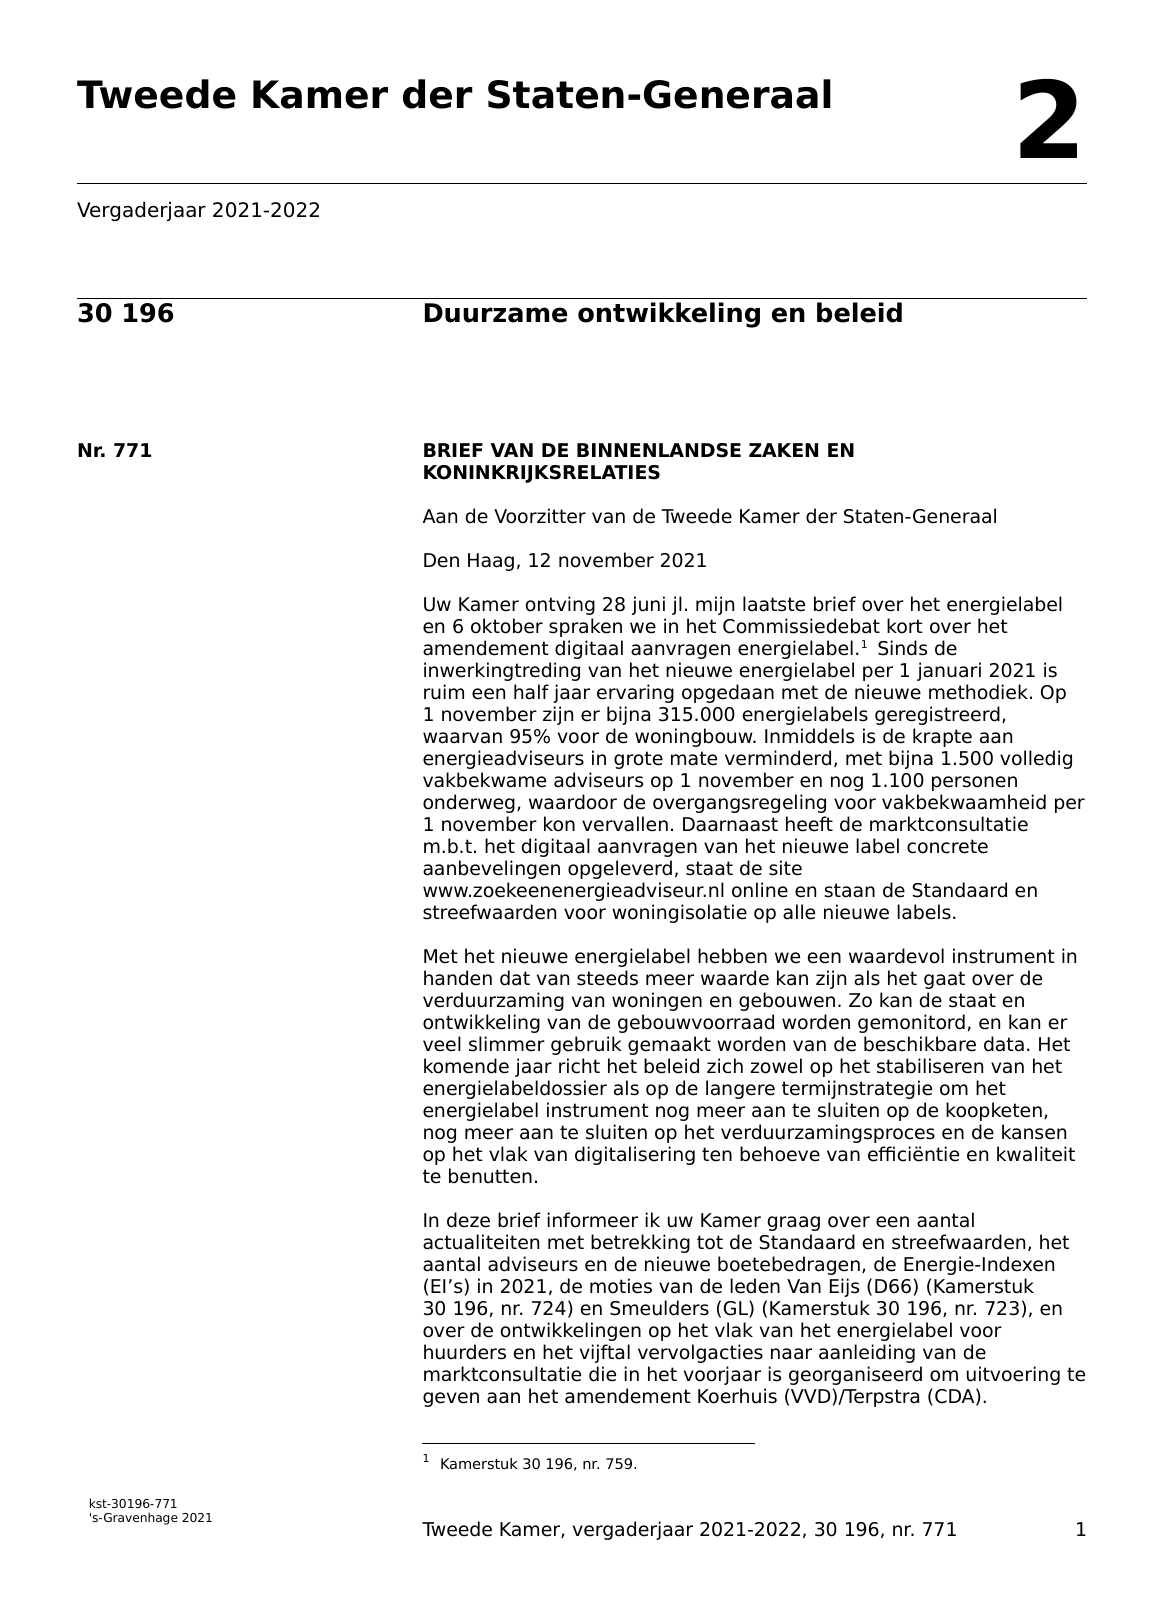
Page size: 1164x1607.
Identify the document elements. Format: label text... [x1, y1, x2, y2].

subtitle 30 196 Duurzame ontwikkeling en beleid [77, 299, 1087, 329]
text Kamerstuk 30 196, nr. 759. [422, 1452, 1087, 1474]
text Uw Kamer ontving 28 juni jl. mijn laatste brief over het energielabel en 6 oktober spraken we in het Commissiedebat kort over het amendement digitaal aanvragen energielabel. Sinds de inwerkingtreding van het nieuwe energielabel per 1 januari 2021 is ruim een half jaar ervaring opgedaan met de nieuwe methodiek. Op 1 november zijn er bijna 315.000 energielabels geregistreerd, waarvan 95% voor de woningbouw. Inmiddels is de krapte aan energieadviseurs in grote mate verminderd, met bijna 1.500 volledig vakbekwame adviseurs op 1 november en nog 1.100 personen onderweg, waardoor de overgangsregeling voor vakbekwaamheid per 1 november kon vervallen. Daarnaast heeft de marktconsultatie m.b.t. het digitaal aanvragen van het nieuwe label concrete aanbevelingen opgeleverd, staat de site www.zoekeenenergieadviseur.nl online en staan de Standaard en streefwaarden voor woningisolatie op alle nieuwe labels. [422, 594, 1087, 924]
text 's-Gravenhage 2021 [88, 1511, 323, 1525]
table_header 2 [886, 59, 1087, 183]
text In deze brief informeer ik uw Kamer graag over een aantal actualiteiten met betrekking tot de Standaard en streefwaarden, het aantal adviseurs en de nieuwe boetebedragen, de Energie-Indexen (EI’s) in 2021, de moties van de leden Van Eijs (D66) (Kamerstuk 30 196, nr. 724) en Smeulders (GL) (Kamerstuk 30 196, nr. 723), en over de ontwikkelingen op het vlak van het energielabel voor huurders en het vijftal vervolgacties naar aanleiding van de marktconsultatie die in het voorjaar is georganiseerd om uitvoering te geven aan het amendement Koerhuis (VVD)/Terpstra (CDA). [422, 1210, 1087, 1408]
text Met het nieuwe energielabel hebben we een waardevol instrument in handen dat van steeds meer waarde kan zijn als het gaat over de verduurzaming van woningen en gebouwen. Zo kan de staat en ontwikkeling van de gebouwvoorraad worden gemonitord, en kan er veel slimmer gebruik gemaakt worden van de beschikbare data. Het komende jaar richt het beleid zich zowel op het stabiliseren van het energielabeldossier als op de langere termijnstrategie om het energielabel instrument nog meer aan te sluiten op de koopketen, nog meer aan te sluiten op het verduurzamingsproces en de kansen op het vlak van digitalisering ten behoeve van efficiëntie en kwaliteit te benutten. [422, 946, 1087, 1188]
text Den Haag, 12 november 2021 [422, 550, 1087, 572]
table_cell Vergaderjaar 2021-2022 [77, 184, 1087, 298]
text Aan de Voorzitter van de Tweede Kamer der Staten-Generaal [422, 506, 1087, 528]
text kst-30196-771 [88, 1497, 323, 1511]
subtitle Nr. 771 BRIEF VAN DE BINNENLANDSE ZAKEN EN KONINKRIJKSRELATIES [77, 440, 1087, 484]
table_header Tweede Kamer der Staten-Generaal [77, 59, 886, 183]
